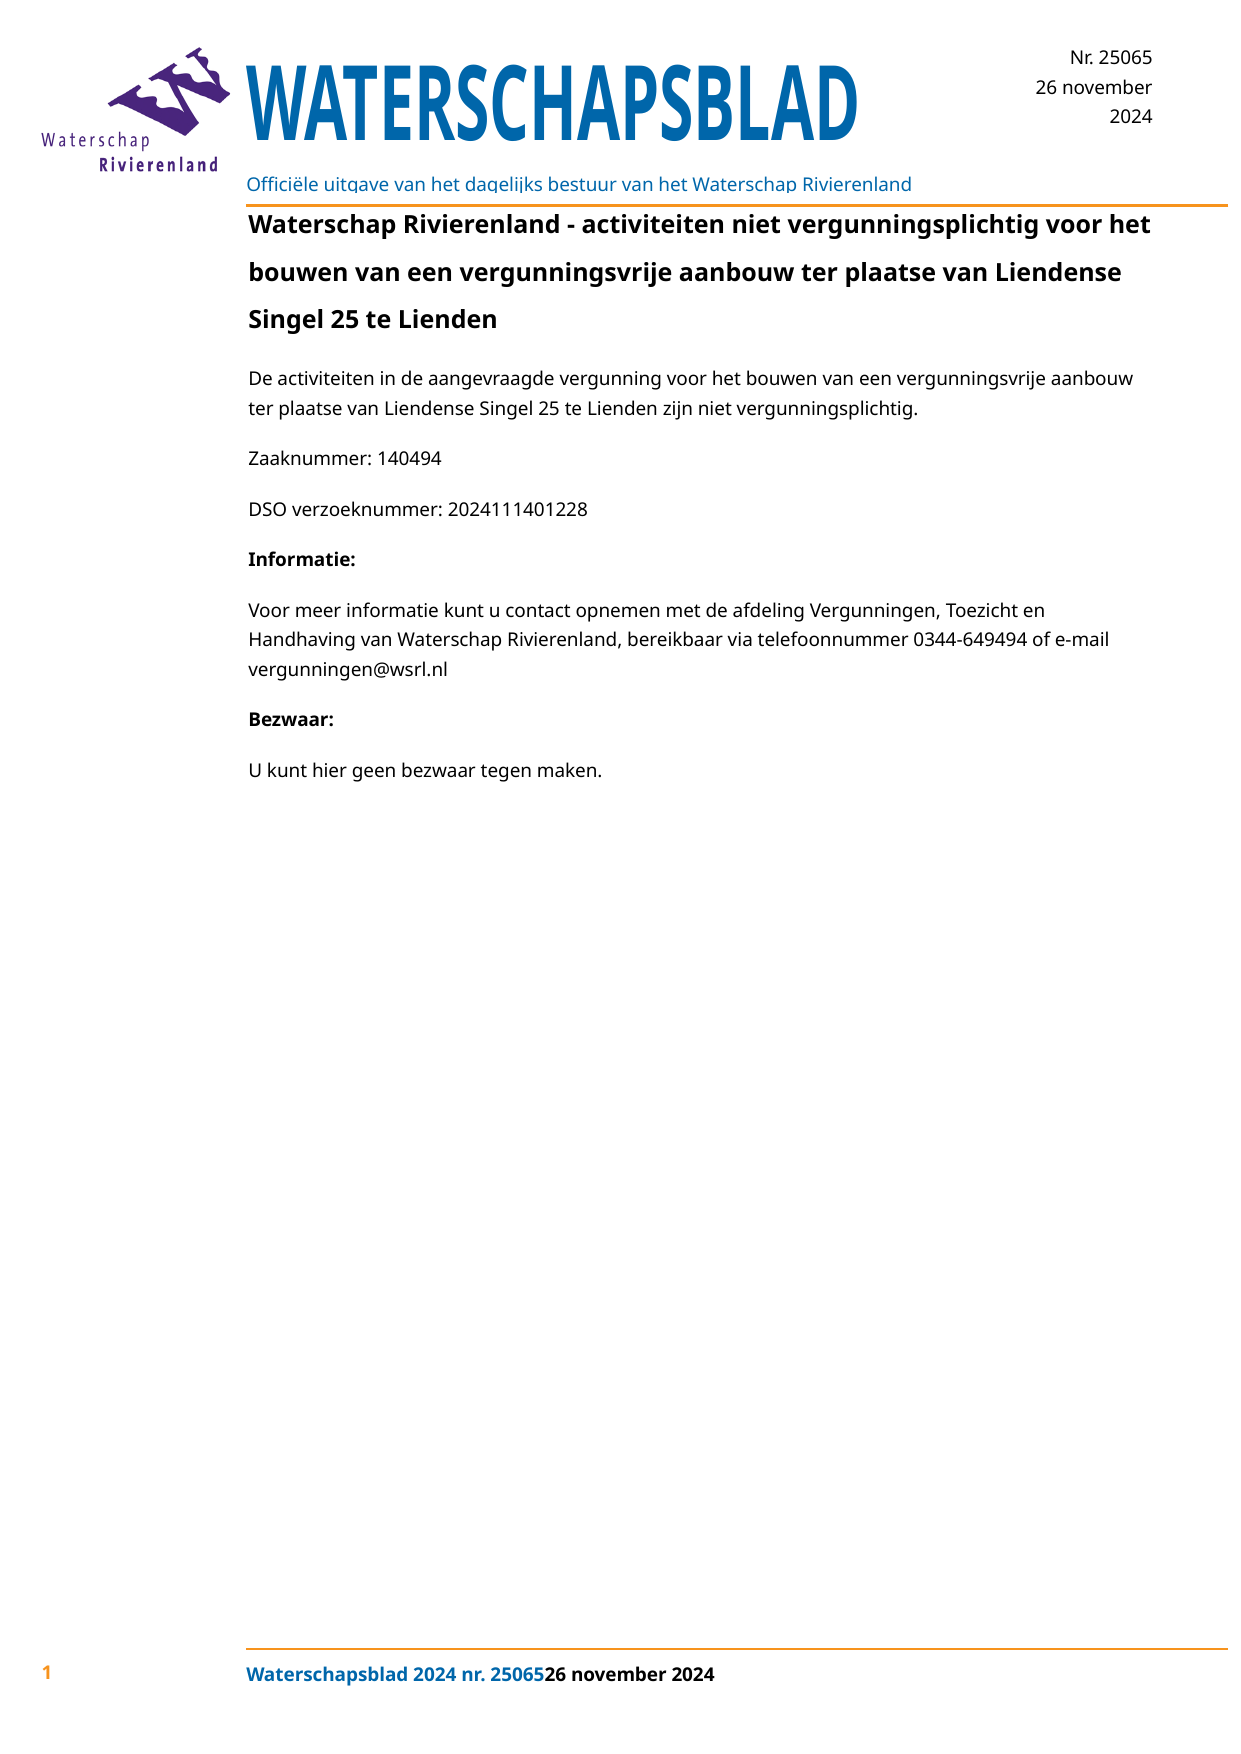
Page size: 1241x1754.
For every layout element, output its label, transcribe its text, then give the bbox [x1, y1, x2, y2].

text Bezwaar: [248, 706, 1152, 732]
text Zaaknummer: 140494 [248, 446, 1152, 471]
text Informatie: [248, 546, 1152, 572]
text Voor meer informatie kunt u contact opnemen met de afdeling Vergunningen, Toezicht en Handhaving van Waterschap Rivierenland, bereikbaar via telefoonnummer 0344-649494 of e-mail vergunningen@wsrl.nl [248, 597, 1152, 682]
picture [41, 47, 231, 172]
text Waterschap Rivierenland - activiteiten niet vergunningsplichtig voor het bouwen van een vergunningsvrije aanbouw ter plaatse van Liendense Singel 25 te Lienden [248, 207, 1152, 336]
text DSO verzoeknummer: 2024111401228 [248, 496, 1152, 522]
text U kunt hier geen bezwaar tegen maken. [248, 757, 1152, 782]
text De activiteiten in de aangevraagde vergunning voor het bouwen van een vergunningsvrije aanbouw ter plaatse van Liendense Singel 25 te Lienden zijn niet vergunningsplichtig. [248, 366, 1152, 421]
